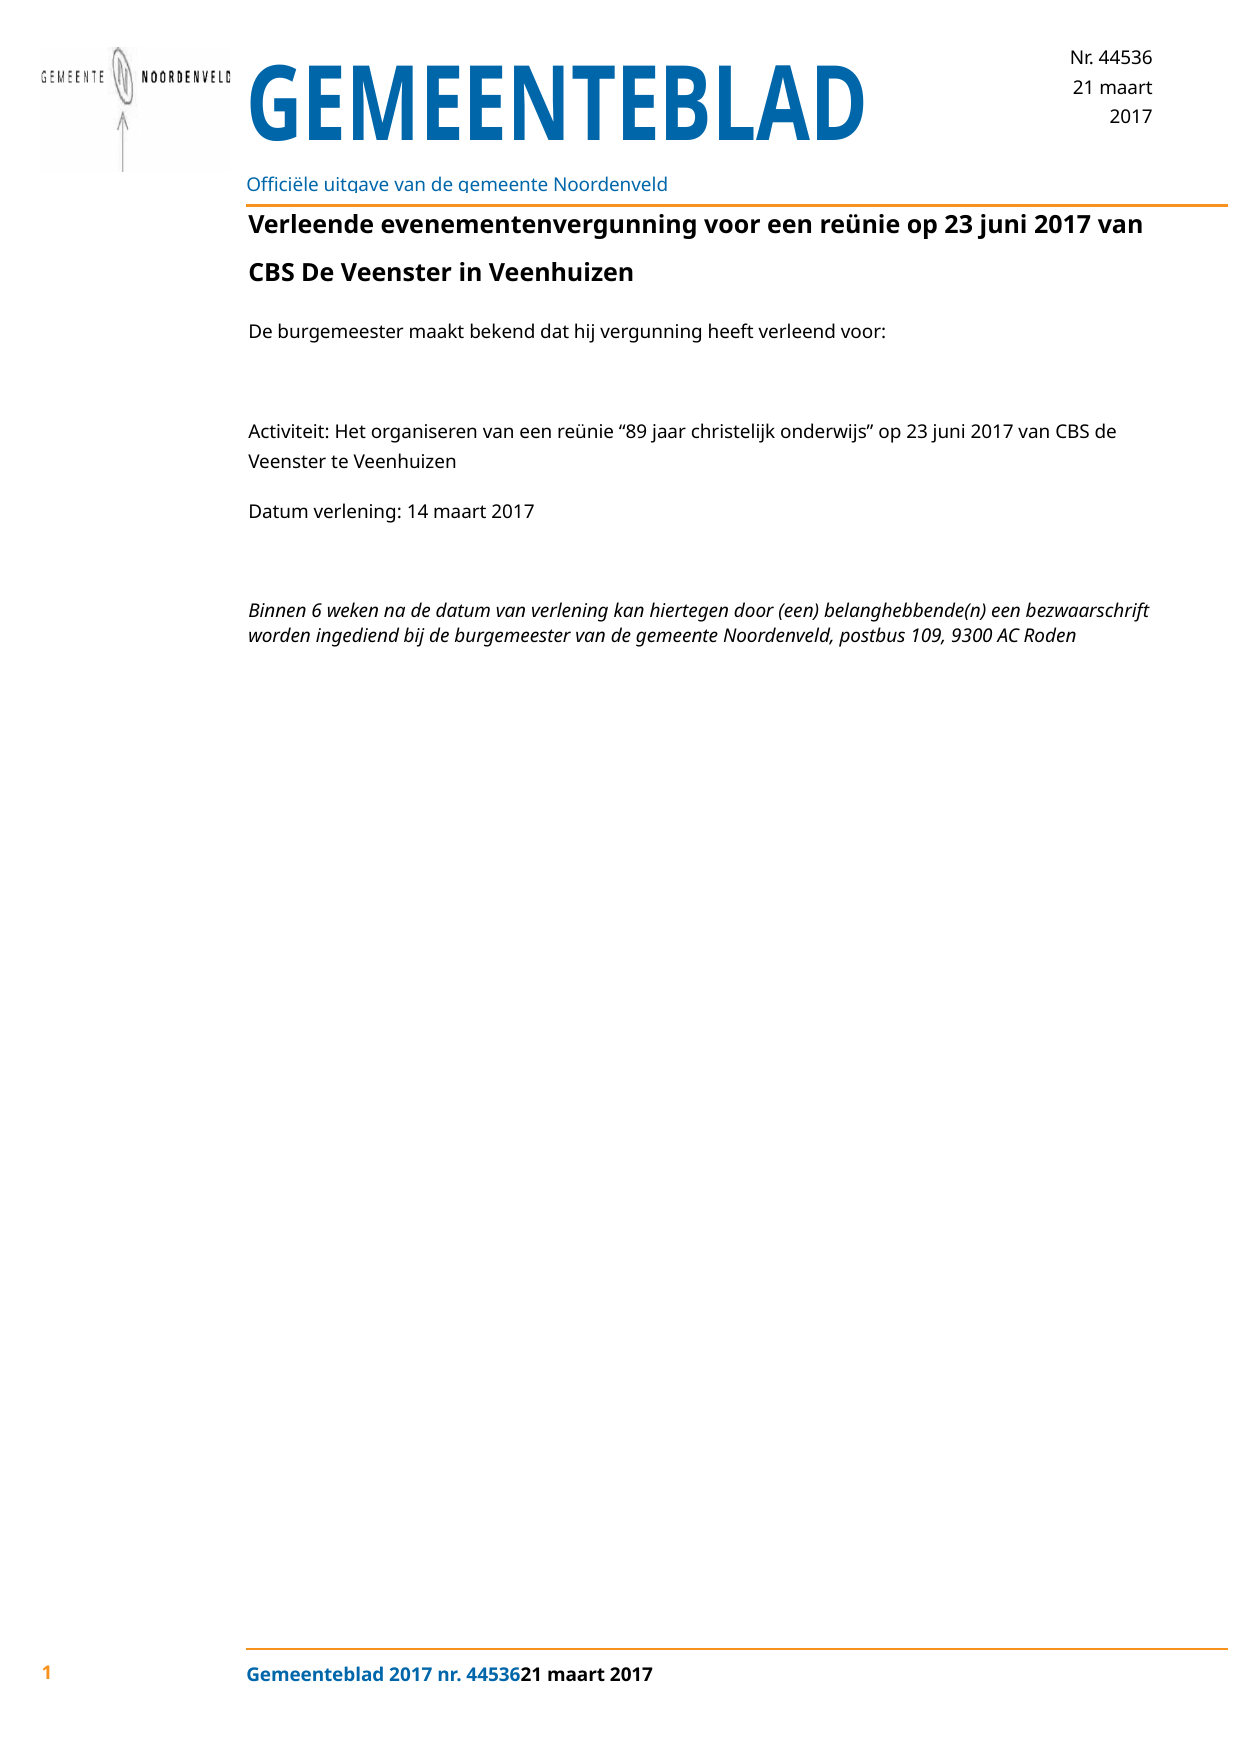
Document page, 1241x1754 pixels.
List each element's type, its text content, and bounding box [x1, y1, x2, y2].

text Binnen 6 weken na de datum van verlening kan hiertegen door (een) belanghebbende(n) een bezwaarschrift worden ingediend bij de burgemeester van de gemeente Noordenveld, postbus 109, 9300 AC Roden [248, 597, 1152, 648]
text Datum verlening: 14 maart 2017 [248, 499, 1152, 524]
picture [41, 47, 231, 172]
text Activiteit: Het organiseren van een reünie “89 jaar christelijk onderwijs” op 23 juni 2017 van CBS de Veenster te Veenhuizen [248, 419, 1152, 474]
text De burgemeester maakt bekend dat hij vergunning heeft verleend voor: [248, 318, 1152, 344]
text Verleende evenementenvergunning voor een reünie op 23 juni 2017 van CBS De Veenster in Veenhuizen [248, 207, 1152, 288]
